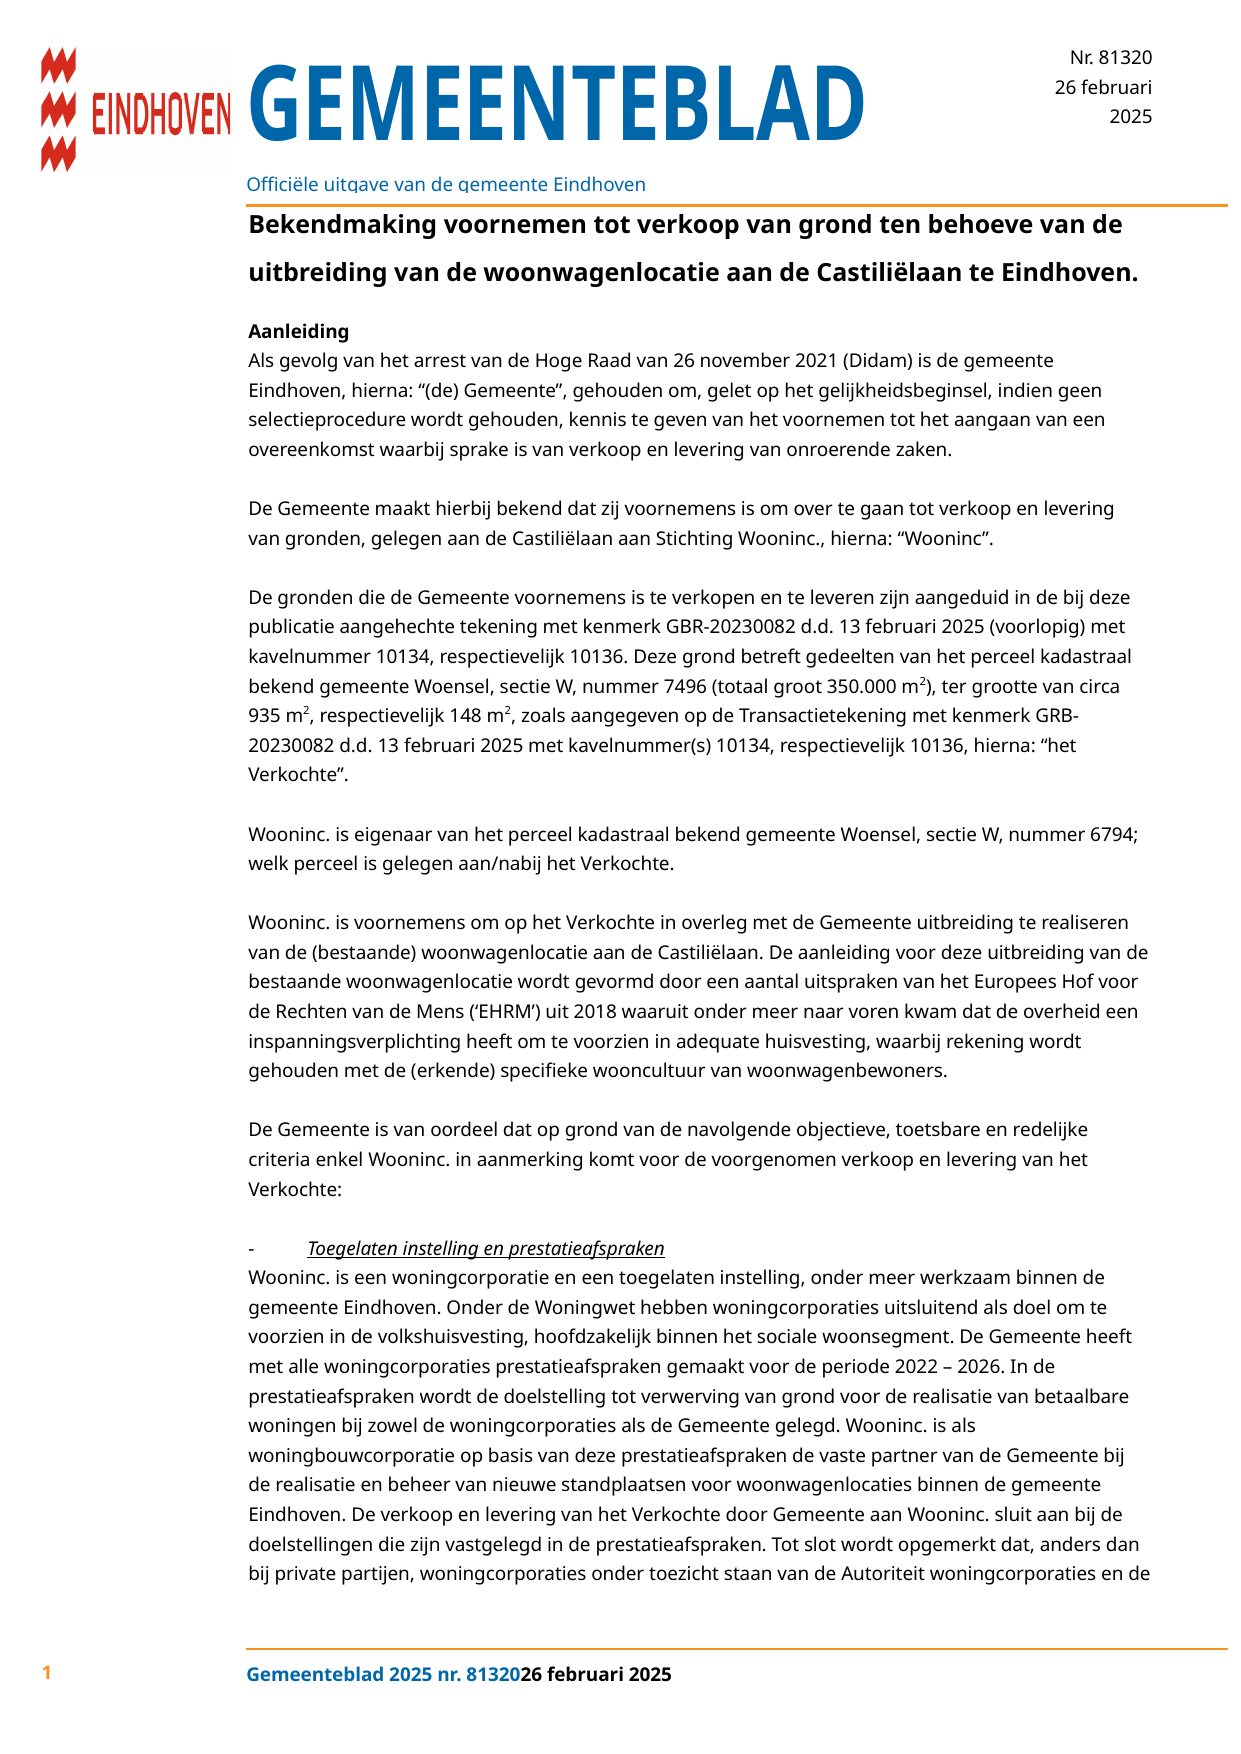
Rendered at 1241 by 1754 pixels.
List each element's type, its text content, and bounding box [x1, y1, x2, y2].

text Wooninc. is eigenaar van het perceel kadastraal bekend gemeente Woensel, sectie W, nummer 6794; welk perceel is gelegen aan/nabij het Verkochte. [248, 821, 1152, 876]
text Wooninc. is een woningcorporatie en een toegelaten instelling, onder meer werkzaam binnen de gemeente Eindhoven. Onder de Woningwet hebben woningcorporaties uitsluitend als doel om te voorzien in de volkshuisvesting, hoofdzakelijk binnen het sociale woonsegment. De Gemeente heeft met alle woningcorporaties prestatieafspraken gemaakt voor de periode 2022 – 2026. In de prestatieafspraken wordt de doelstelling tot verwerving van grond voor de realisatie van betaalbare woningen bij zowel de woningcorporaties als de Gemeente gelegd. Wooninc. is als woningbouwcorporatie op basis van deze prestatieafspraken de vaste partner van de Gemeente bij de realisatie en beheer van nieuwe standplaatsen voor woonwagenlocaties binnen de gemeente Eindhoven. De verkoop en levering van het Verkochte door Gemeente aan Wooninc. sluit aan bij de doelstellingen die zijn vastgelegd in de prestatieafspraken. Tot slot wordt opgemerkt dat, anders dan bij private partijen, woningcorporaties onder toezicht staan van de Autoriteit woningcorporaties en de [248, 1264, 1152, 1586]
picture [41, 47, 231, 172]
text De gronden die de Gemeente voornemens is te verkopen en te leveren zijn aangeduid in de bij deze publicatie aangehechte tekening met kenmerk GBR-20230082 d.d. 13 februari 2025 (voorlopig) met kavelnummer 10134, respectievelijk 10136. Deze grond betreft gedeelten van het perceel kadastraal bekend gemeente Woensel, sectie W, nummer 7496 (totaal groot 350.000 m2), ter grootte van circa 935 m2, respectievelijk 148 m2, zoals aangegeven op de Transactietekening met kenmerk GRB-20230082 d.d. 13 februari 2025 met kavelnummer(s) 10134, respectievelijk 10136, hierna: “het Verkochte”. [248, 584, 1152, 787]
text Wooninc. is voornemens om op het Verkochte in overleg met de Gemeente uitbreiding te realiseren van de (bestaande) woonwagenlocatie aan de Castiliëlaan. De aanleiding voor deze uitbreiding van de bestaande woonwagenlocatie wordt gevormd door een aantal uitspraken van het Europees Hof voor de Rechten van de Mens (‘EHRM’) uit 2018 waaruit onder meer naar voren kwam dat de overheid een inspanningsverplichting heeft om te voorzien in adequate huisvesting, waarbij rekening wordt gehouden met de (erkende) specifieke wooncultuur van woonwagenbewoners. [248, 909, 1152, 1083]
text De Gemeente is van oordeel dat op grond van de navolgende objectieve, toetsbare en redelijke criteria enkel Wooninc. in aanmerking komt voor de voorgenomen verkoop en levering van het Verkochte: [248, 1117, 1152, 1202]
text Aanleiding [248, 318, 1152, 344]
text Als gevolg van het arrest van de Hoge Raad van 26 november 2021 (Didam) is de gemeente Eindhoven, hierna: “(de) Gemeente”, gehouden om, gelet op het gelijkheidsbeginsel, indien geen selectieprocedure wordt gehouden, kennis te geven van het voornemen tot het aangaan van een overeenkomst waarbij sprake is van verkoop en levering van onroerende zaken. [248, 347, 1152, 462]
text De Gemeente maakt hierbij bekend dat zij voornemens is om over te gaan tot verkoop en levering van gronden, gelegen aan de Castiliëlaan aan Stichting Wooninc., hierna: “Wooninc”. [248, 495, 1152, 551]
text Bekendmaking voornemen tot verkoop van grond ten behoeve van de uitbreiding van de woonwagenlocatie aan de Castiliëlaan te Eindhoven. [248, 207, 1152, 288]
list Toegelaten instelling en prestatieafspraken [248, 1235, 1152, 1261]
